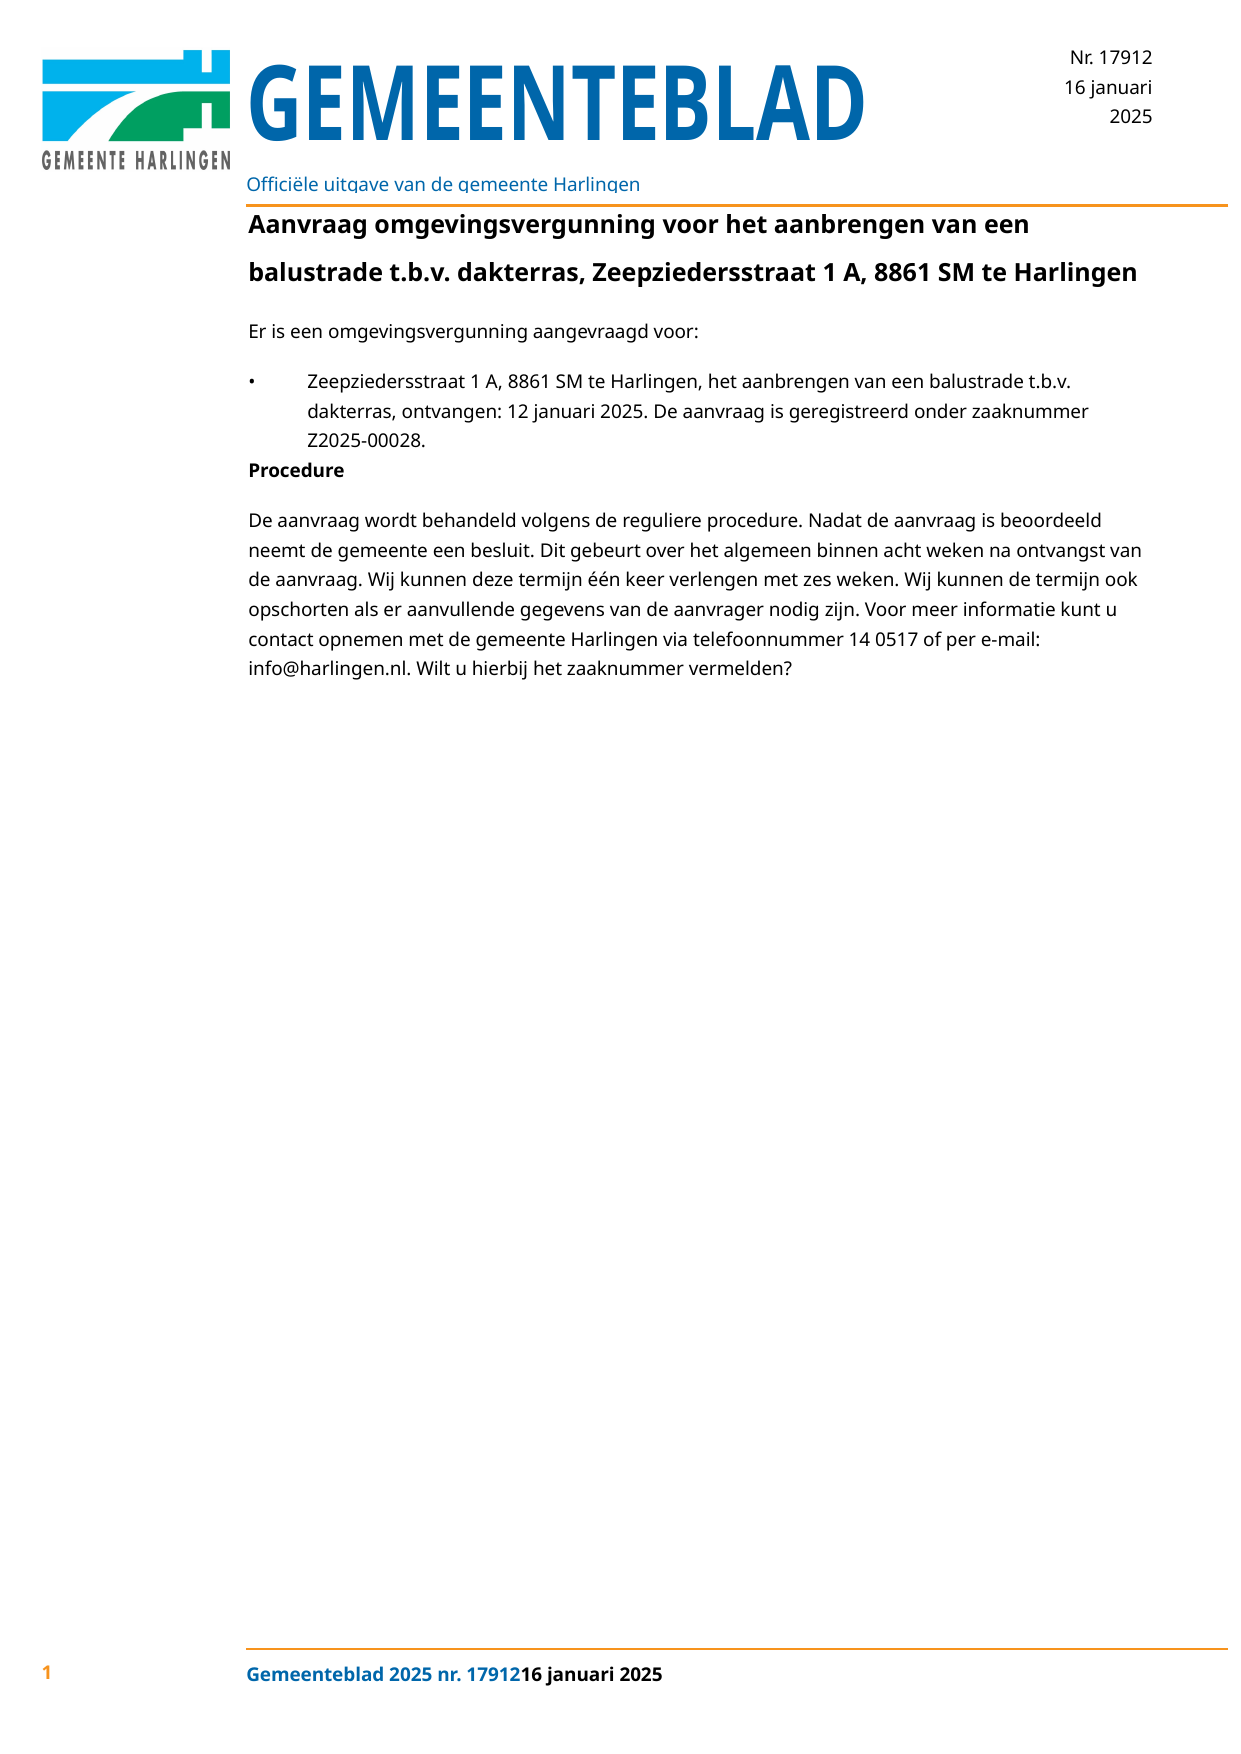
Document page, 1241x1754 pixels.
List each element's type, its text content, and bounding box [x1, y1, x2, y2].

text Procedure [248, 457, 1152, 483]
text De aanvraag wordt behandeld volgens de reguliere procedure. Nadat de aanvraag is beoordeeld neemt de gemeente een besluit. Dit gebeurt over het algemeen binnen acht weken na ontvangst van de aanvraag. Wij kunnen deze termijn één keer verlengen met zes weken. Wij kunnen de termijn ook opschorten als er aanvullende gegevens van de aanvrager nodig zijn. Voor meer informatie kunt u contact opnemen met de gemeente Harlingen via telefoonnummer 14 0517 of per e-mail: info@harlingen.nl. Wilt u hierbij het zaaknummer vermelden? [248, 507, 1152, 681]
list Zeepziedersstraat 1 A, 8861 SM te Harlingen, het aanbrengen van een balustrade t.b.v. dakterras, ontvangen: 12 januari 2025. De aanvraag is geregistreerd onder zaaknummer Z2025-00028. [248, 368, 1152, 453]
text Er is een omgevingsvergunning aangevraagd voor: [248, 318, 1152, 344]
text Aanvraag omgevingsvergunning voor het aanbrengen van een balustrade t.b.v. dakterras, Zeepziedersstraat 1 A, 8861 SM te Harlingen [248, 207, 1152, 288]
picture [41, 47, 231, 172]
